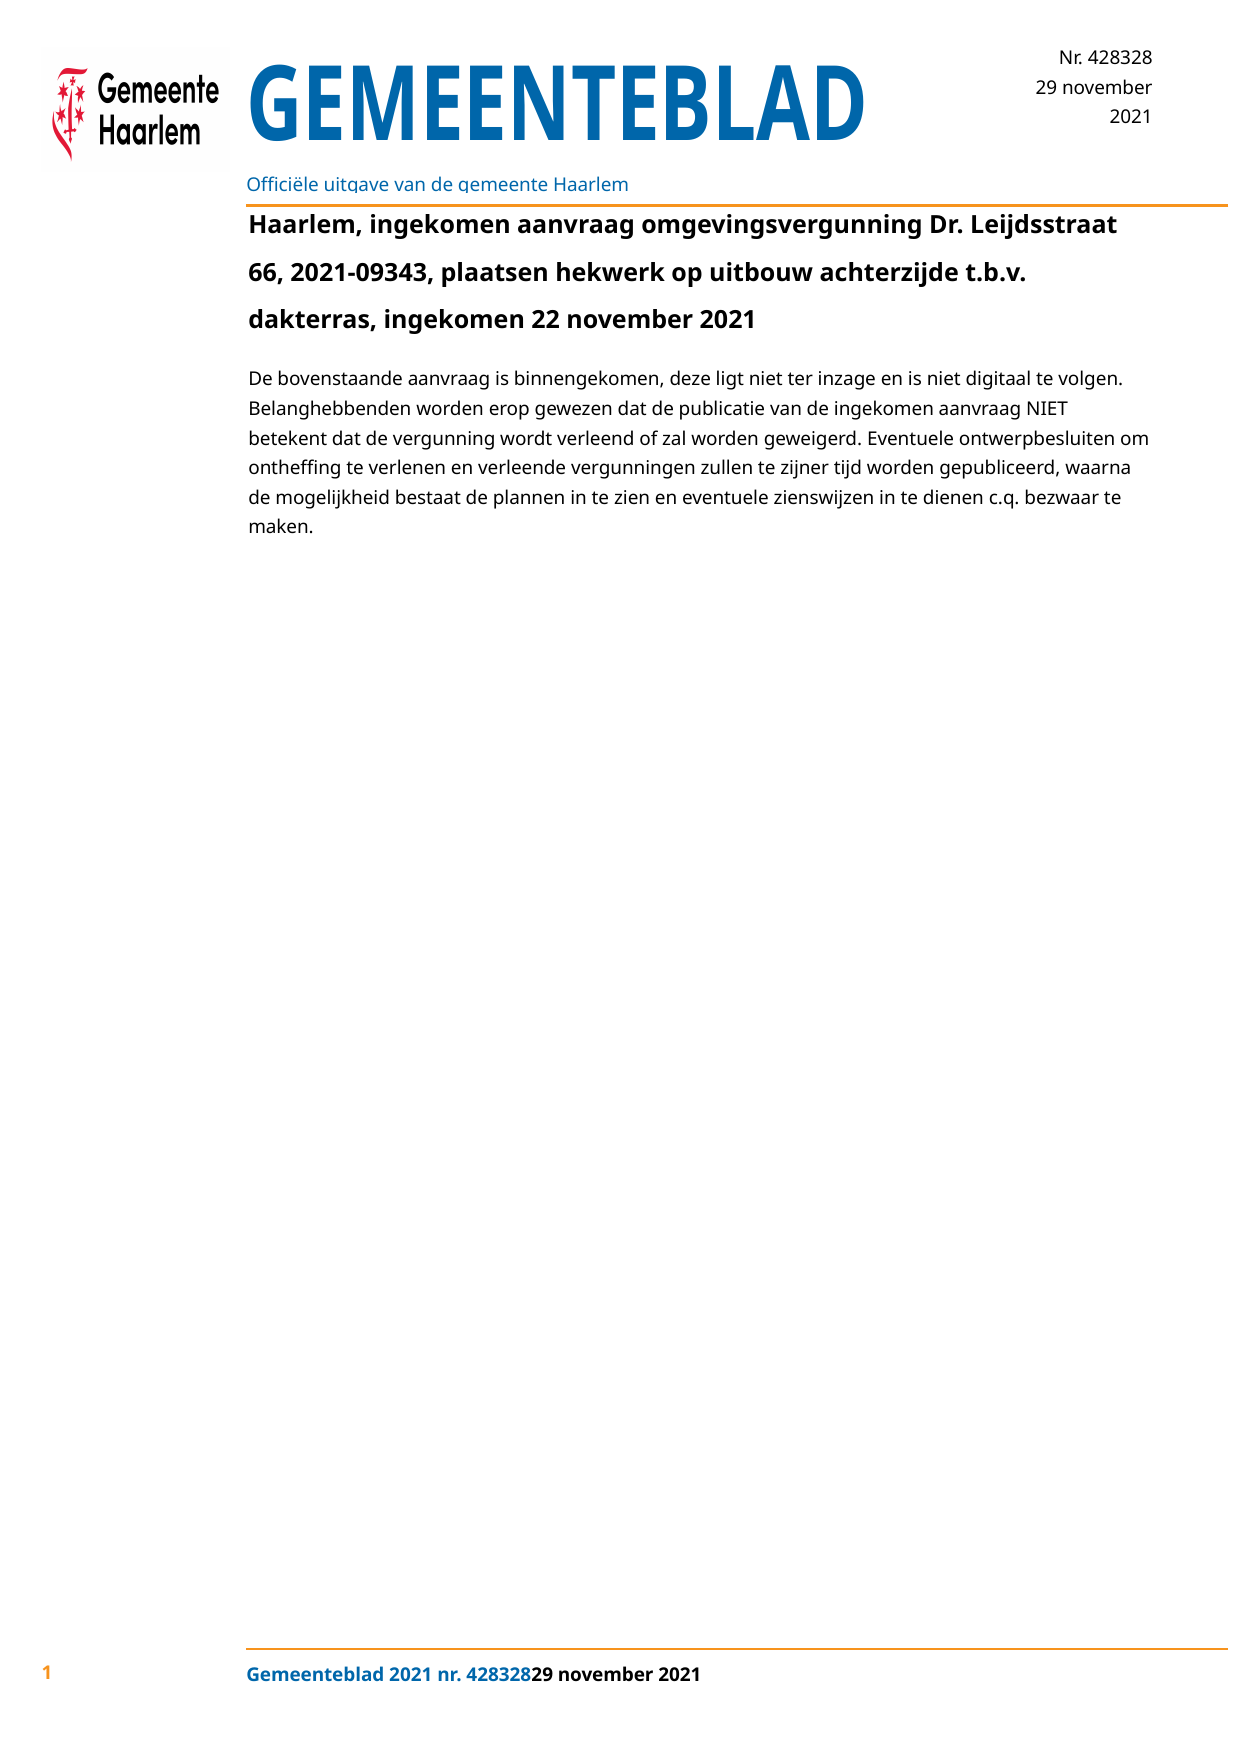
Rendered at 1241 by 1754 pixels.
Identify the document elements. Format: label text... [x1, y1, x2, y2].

picture [41, 47, 231, 172]
text De bovenstaande aanvraag is binnengekomen, deze ligt niet ter inzage en is niet digitaal te volgen. Belanghebbenden worden erop gewezen dat de publicatie van de ingekomen aanvraag NIET betekent dat de vergunning wordt verleend of zal worden geweigerd. Eventuele ontwerpbesluiten om ontheffing te verlenen en verleende vergunningen zullen te zijner tijd worden gepubliceerd, waarna de mogelijkheid bestaat de plannen in te zien en eventuele zienswijzen in te dienen c.q. bezwaar te maken. [248, 366, 1152, 539]
text Haarlem, ingekomen aanvraag omgevingsvergunning Dr. Leijdsstraat 66, 2021-09343, plaatsen hekwerk op uitbouw achterzijde t.b.v. dakterras, ingekomen 22 november 2021 [248, 207, 1152, 336]
